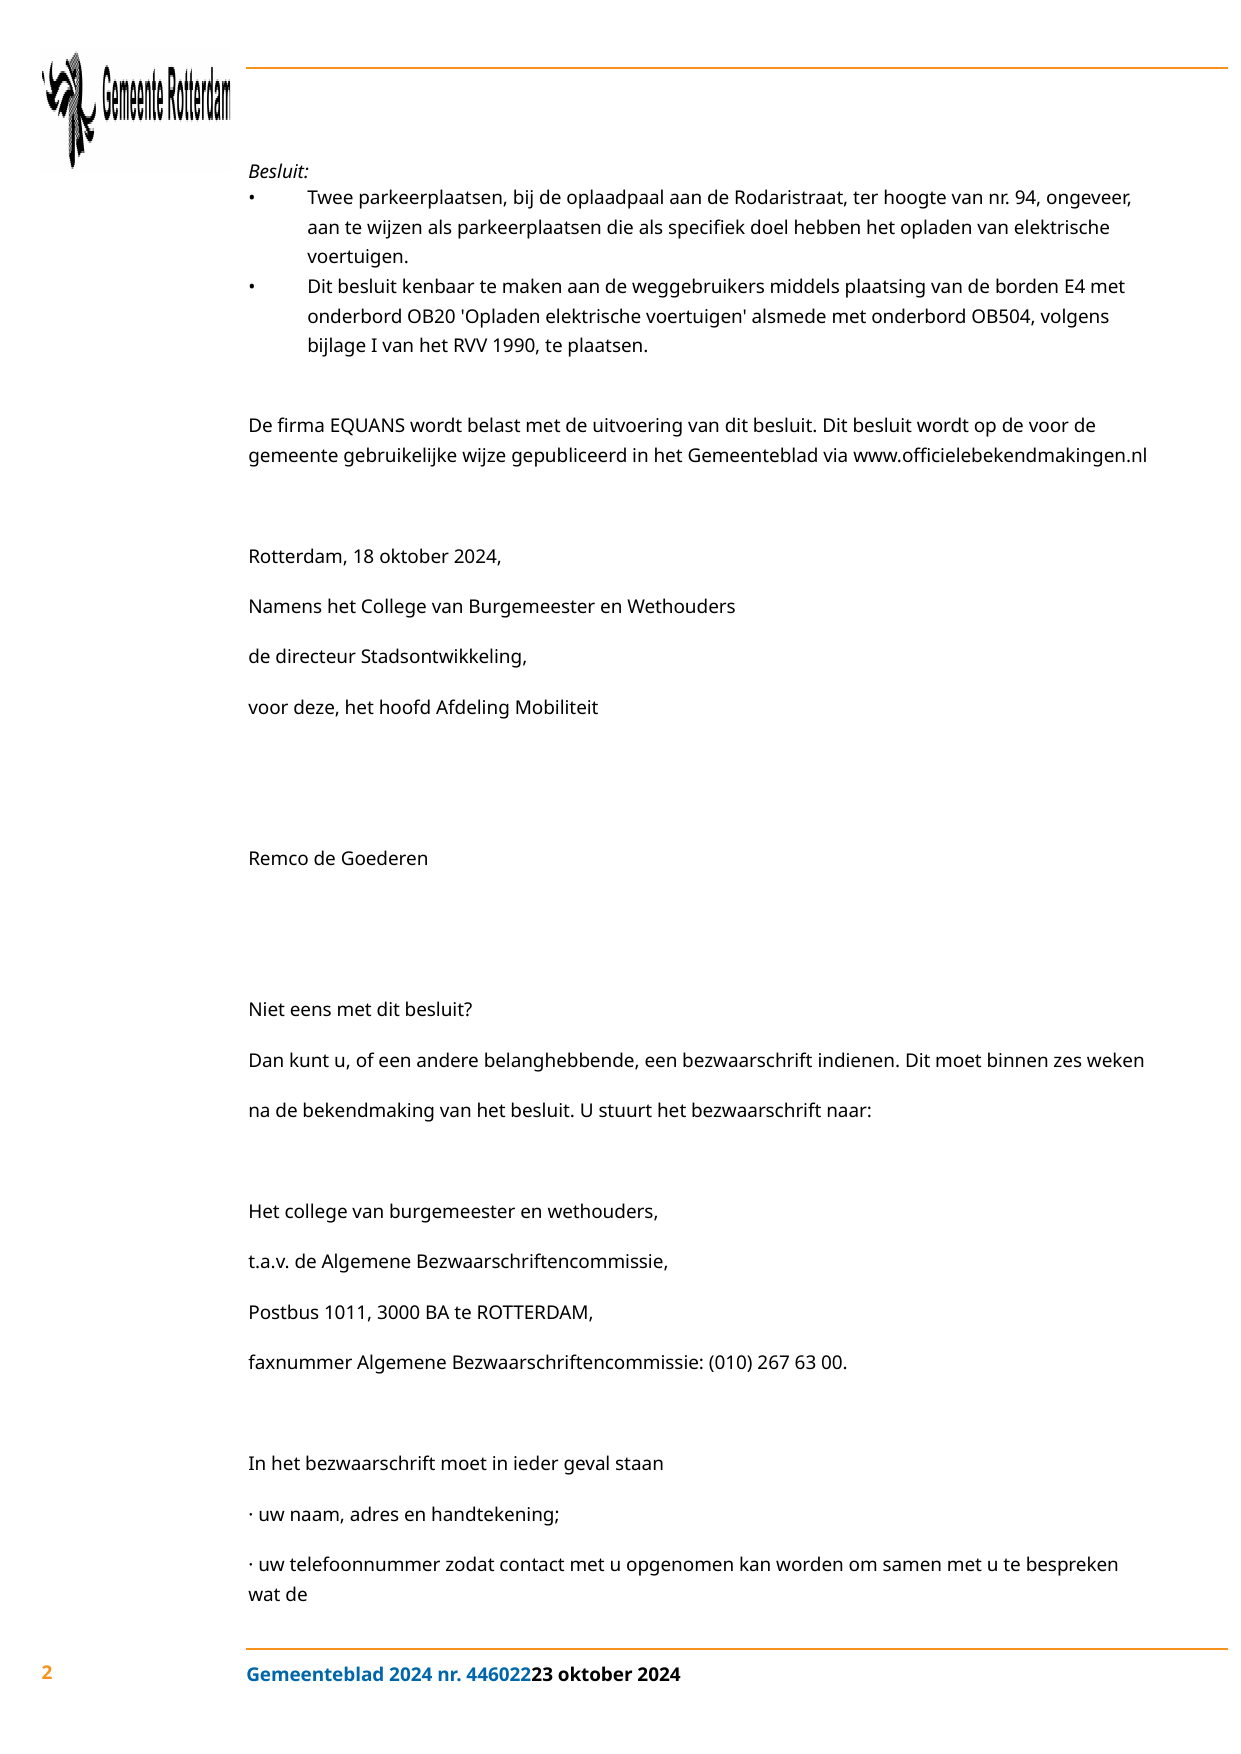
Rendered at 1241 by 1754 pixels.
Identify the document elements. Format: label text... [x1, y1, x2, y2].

text Rotterdam, 18 oktober 2024, [248, 543, 1152, 568]
text Dan kunt u, of een andere belanghebbende, een bezwaarschrift indienen. Dit moet binnen zes weken [248, 1047, 1152, 1073]
text In het bezwaarschrift moet in ieder geval staan [248, 1450, 1152, 1476]
text · uw telefoonnummer zodat contact met u opgenomen kan worden om samen met u te bespreken wat de [248, 1551, 1152, 1606]
text Het college van burgemeester en wethouders, [248, 1198, 1152, 1224]
text Niet eens met dit besluit? [248, 997, 1152, 1022]
text · uw naam, adres en handtekening; [248, 1501, 1152, 1526]
text Postbus 1011, 3000 BA te ROTTERDAM, [248, 1299, 1152, 1325]
text voor deze, het hoofd Afdeling Mobiliteit [248, 694, 1152, 720]
text Besluit: [248, 159, 1152, 184]
list Twee parkeerplaatsen, bij de oplaadpaal aan de Rodaristraat, ter hoogte van nr. 94, ongeveer, aan te wijzen als parkeerplaatsen die als specifiek doel hebben het opladen van elektrische voertuigen. [248, 184, 1152, 269]
text de directeur Stadsontwikkeling, [248, 644, 1152, 669]
text De firma EQUANS wordt belast met de uitvoering van dit besluit. Dit besluit wordt op de voor de gemeente gebruikelijke wijze gepubliceerd in het Gemeenteblad via www.officielebekendmakingen.nl [248, 412, 1152, 468]
text na de bekendmaking van het besluit. U stuurt het bezwaarschrift naar: [248, 1097, 1152, 1123]
text t.a.v. de Algemene Bezwaarschriftencommissie, [248, 1249, 1152, 1274]
list Dit besluit kenbaar te maken aan de weggebruikers middels plaatsing van de borden E4 met onderbord OB20 'Opladen elektrische voertuigen' alsmede met onderbord OB504, volgens bijlage I van het RVV 1990, te plaatsen. [248, 273, 1152, 358]
text Remco de Goederen [248, 845, 1152, 871]
text faxnummer Algemene Bezwaarschriftencommissie: (010) 267 63 00. [248, 1349, 1152, 1375]
text Namens het College van Burgemeester en Wethouders [248, 593, 1152, 619]
picture [41, 47, 231, 172]
